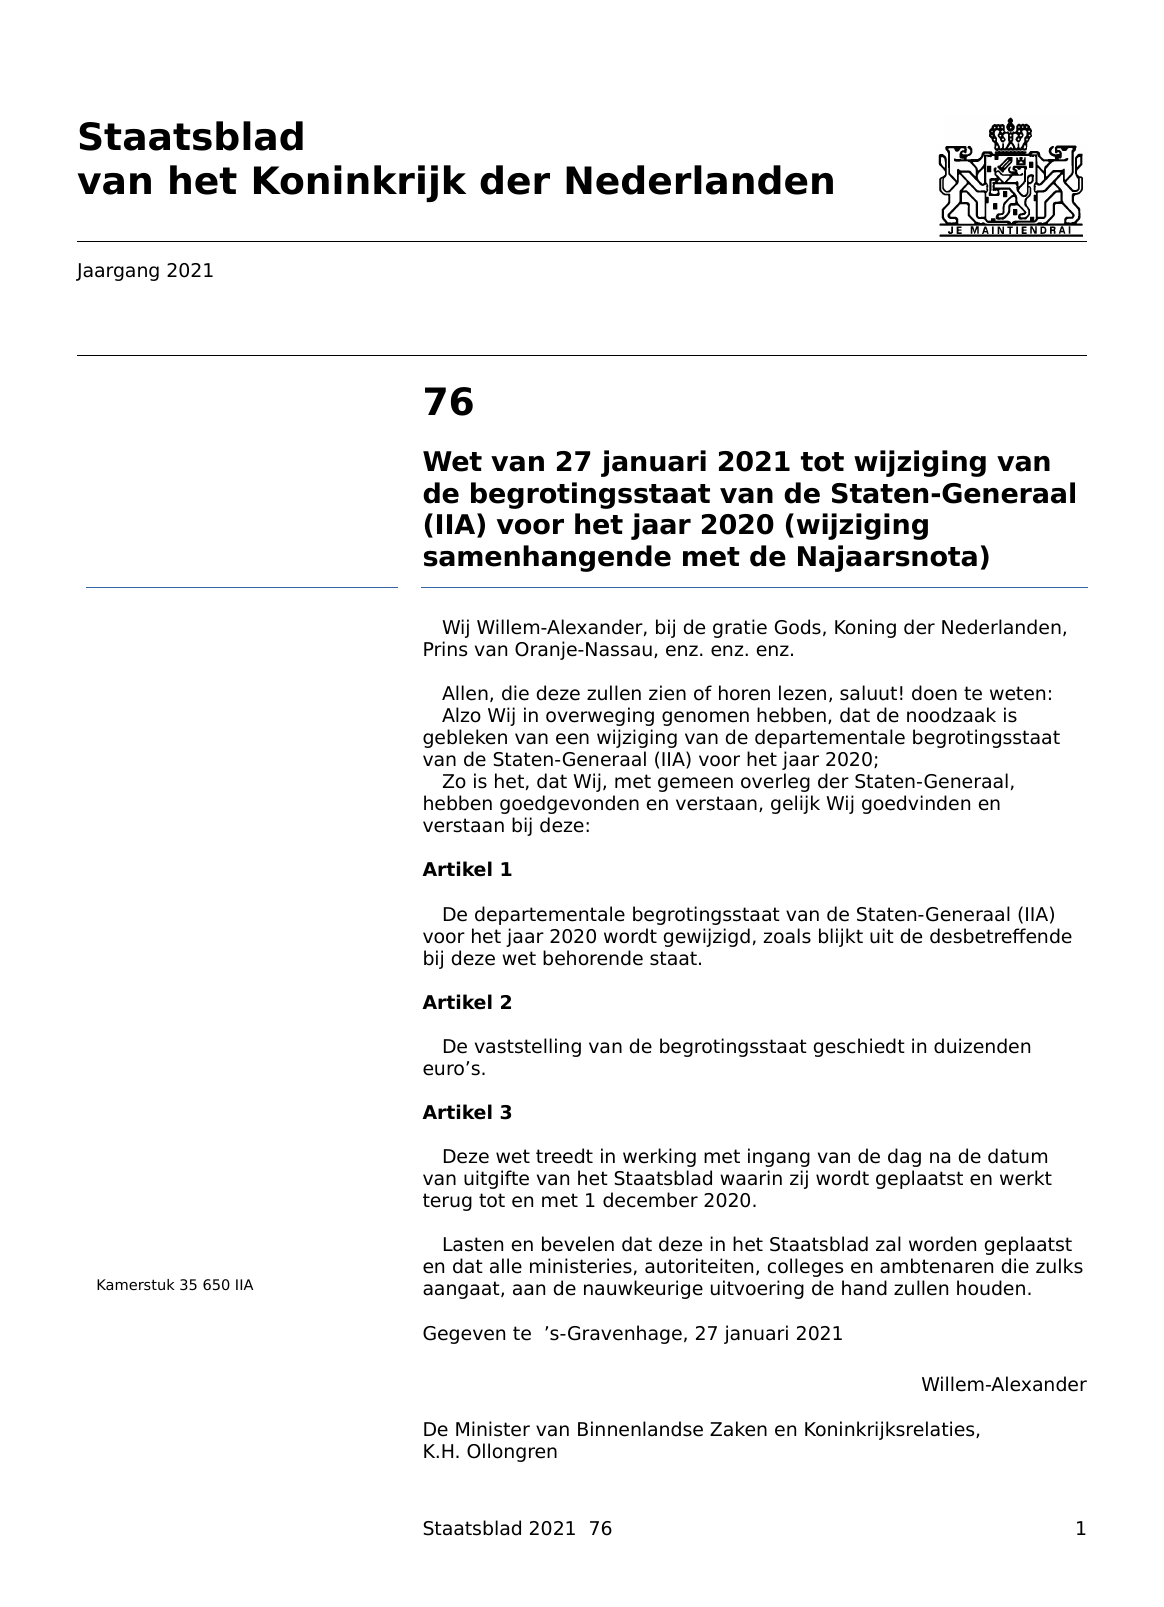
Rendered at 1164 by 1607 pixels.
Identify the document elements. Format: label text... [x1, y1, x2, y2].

text Gegeven te ’s-Gravenhage, 27 januari 2021 [422, 1322, 1087, 1344]
subtitle Artikel 1 [422, 859, 1087, 881]
text Zo is het, dat Wij, met gemeen overleg der Staten-Generaal, hebben goedgevonden en verstaan, gelijk Wij goedvinden en verstaan bij deze: [422, 771, 1087, 837]
text Allen, die deze zullen zien of horen lezen, saluut! doen te weten: [422, 683, 1087, 705]
table_cell Jaargang 2021 [77, 242, 1087, 355]
text Kamerstuk 35 650 IIA [77, 1277, 396, 1294]
table_header [886, 100, 1087, 241]
text Wet van 27 januari 2021 tot wijziging van de begrotingsstaat van de Staten-Generaal (IIA) voor het jaar 2020 (wijziging samenhangende met de Najaarsnota) [422, 447, 1087, 573]
subtitle Artikel 3 [422, 1102, 1087, 1124]
text Lasten en bevelen dat deze in het Staatsblad zal worden geplaatst en dat alle ministeries, autoriteiten, colleges en ambtenaren die zulks aangaat, aan de nauwkeurige uitvoering de hand zullen houden. [422, 1234, 1087, 1300]
table_header Staatsblad van het Koninkrijk der Nederlanden [77, 100, 886, 241]
subtitle Artikel 2 [422, 992, 1087, 1014]
text De departementale begrotingsstaat van de Staten-Generaal (IIA) voor het jaar 2020 wordt gewijzigd, zoals blijkt uit de desbetreffende bij deze wet behorende staat. [422, 903, 1087, 969]
picture [936, 115, 1087, 240]
text De vaststelling van de begrotingsstaat geschiedt in duizenden euro’s. [422, 1036, 1087, 1080]
text Alzo Wij in overweging genomen hebben, dat de noodzaak is gebleken van een wijziging van de departementale begrotingsstaat van de Staten-Generaal (IIA) voor het jaar 2020; [422, 705, 1087, 771]
text Deze wet treedt in werking met ingang van de dag na de datum van uitgifte van het Staatsblad waarin zij wordt geplaatst en werkt terug tot en met 1 december 2020. [422, 1146, 1087, 1212]
text Willem-Alexander [422, 1374, 1087, 1396]
subtitle 76 [422, 381, 1087, 424]
text Wij Willem-Alexander, bij de gratie Gods, Koning der Nederlanden, Prins van Oranje-Nassau, enz. enz. enz. [422, 617, 1087, 661]
text De Minister van Binnenlandse Zaken en Koninkrijksrelaties, K.H. Ollongren [422, 1418, 1087, 1462]
